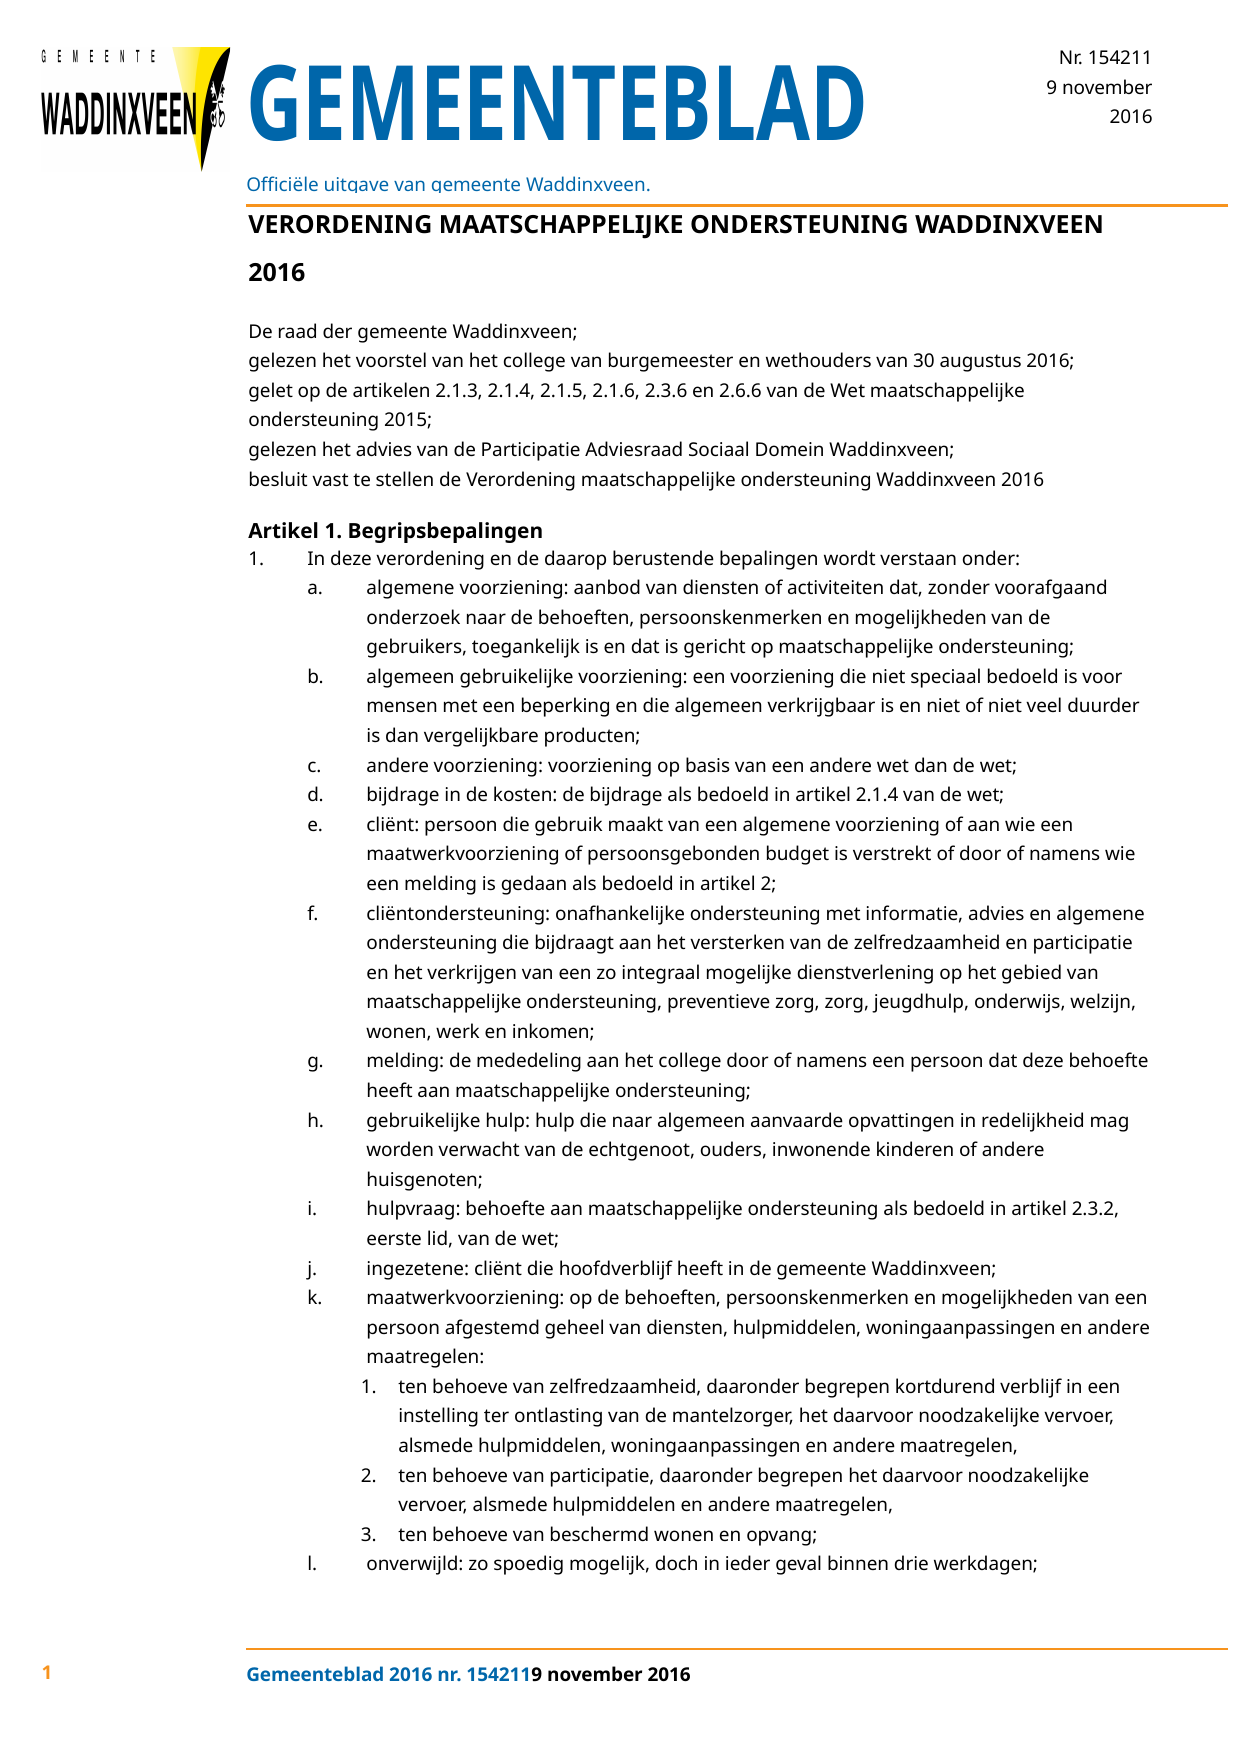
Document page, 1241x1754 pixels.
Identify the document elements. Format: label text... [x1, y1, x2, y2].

list gebruikelijke hulp: hulp die naar algemeen aanvaarde opvattingen in redelijkheid mag worden verwacht van de echtgenoot, ouders, inwonende kinderen of andere huisgenoten; [307, 1107, 1152, 1192]
list ten behoeve van beschermd wonen en opvang; [361, 1521, 1152, 1547]
list algemeen gebruikelijke voorziening: een voorziening die niet speciaal bedoeld is voor mensen met een beperking en die algemeen verkrijgbaar is en niet of niet veel duurder is dan vergelijkbare producten; [307, 663, 1152, 748]
text gelezen het voorstel van het college van burgemeester en wethouders van 30 augustus 2016; [248, 347, 1152, 373]
list hulpvraag: behoefte aan maatschappelijke ondersteuning als bedoeld in artikel 2.3.2, eerste lid, van de wet; [307, 1196, 1152, 1251]
list andere voorziening: voorziening op basis van een andere wet dan de wet; [307, 752, 1152, 777]
list ten behoeve van zelfredzaamheid, daaronder begrepen kortdurend verblijf in een instelling ter ontlasting van de mantelzorger, het daarvoor noodzakelijke vervoer, alsmede hulpmiddelen, woningaanpassingen en andere maatregelen, [361, 1373, 1152, 1458]
text VERORDENING MAATSCHAPPELIJKE ONDERSTEUNING WADDINXVEEN 2016 [248, 207, 1152, 288]
list melding: de mededeling aan het college door of namens een persoon dat deze behoefte heeft aan maatschappelijke ondersteuning; [307, 1048, 1152, 1103]
text De raad der gemeente Waddinxveen; [248, 318, 1152, 344]
list onverwijld: zo spoedig mogelijk, doch in ieder geval binnen drie werkdagen; [307, 1551, 1152, 1576]
list ten behoeve van participatie, daaronder begrepen het daarvoor noodzakelijke vervoer, alsmede hulpmiddelen en andere maatregelen, [361, 1462, 1152, 1517]
list In deze verordening en de daarop berustende bepalingen wordt verstaan onder: [248, 545, 1152, 570]
list ingezetene: cliënt die hoofdverblijf heeft in de gemeente Waddinxveen; [307, 1255, 1152, 1280]
list cliënt: persoon die gebruik maakt van een algemene voorziening of aan wie een maatwerkvoorziening of persoonsgebonden budget is verstrekt of door of namens wie een melding is gedaan als bedoeld in artikel 2; [307, 811, 1152, 896]
list maatwerkvoorziening: op de behoeften, persoonskenmerken en mogelijkheden van een persoon afgestemd geheel van diensten, hulpmiddelen, woningaanpassingen en andere maatregelen: [307, 1284, 1152, 1369]
text gelezen het advies van de Participatie Adviesraad Sociaal Domein Waddinxveen; [248, 436, 1152, 462]
text besluit vast te stellen de Verordening maatschappelijke ondersteuning Waddinxveen 2016 [248, 466, 1152, 492]
list bijdrage in de kosten: de bijdrage als bedoeld in artikel 2.1.4 van de wet; [307, 781, 1152, 807]
picture [41, 47, 231, 172]
list algemene voorziening: aanbod van diensten of activiteiten dat, zonder voorafgaand onderzoek naar de behoeften, persoonskenmerken en mogelijkheden van de gebruikers, toegankelijk is en dat is gericht op maatschappelijke ondersteuning; [307, 574, 1152, 659]
text gelet op de artikelen 2.1.3, 2.1.4, 2.1.5, 2.1.6, 2.3.6 en 2.6.6 van de Wet maatschappelijke ondersteuning 2015; [248, 377, 1152, 432]
text Artikel 1. Begripsbepalingen [248, 516, 1152, 545]
list cliëntondersteuning: onafhankelijke ondersteuning met informatie, advies en algemene ondersteuning die bijdraagt aan het versterken van de zelfredzaamheid en participatie en het verkrijgen van een zo integraal mogelijke dienstverlening op het gebied van maatschappelijke ondersteuning, preventieve zorg, zorg, jeugdhulp, onderwijs, welzijn, wonen, werk en inkomen; [307, 900, 1152, 1044]
